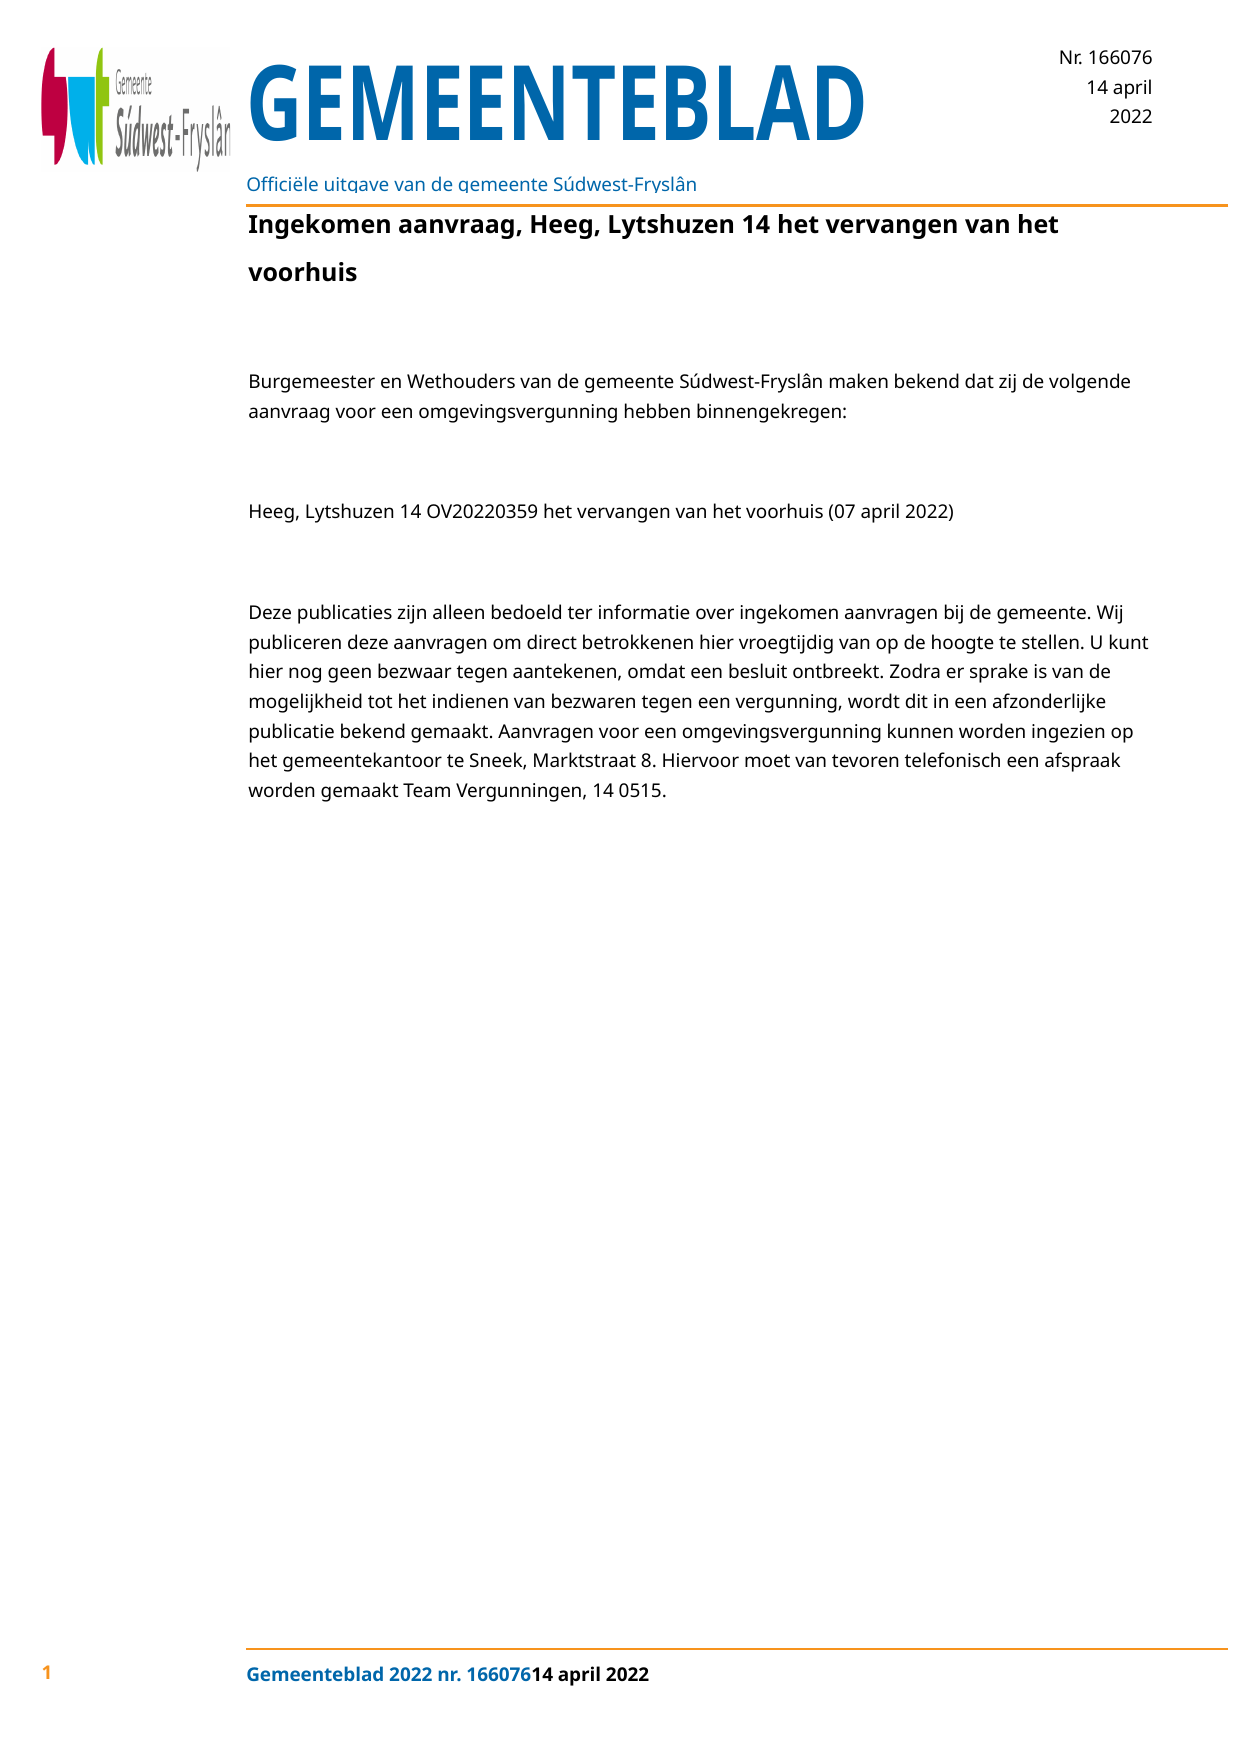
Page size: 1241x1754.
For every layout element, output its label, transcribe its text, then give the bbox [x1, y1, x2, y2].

text Burgemeester en Wethouders van de gemeente Súdwest-Fryslân maken bekend dat zij de volgende aanvraag voor een omgevingsvergunning hebben binnengekregen: [248, 368, 1152, 424]
picture [41, 47, 231, 172]
text Heeg, Lytshuzen 14 OV20220359 het vervangen van het voorhuis (07 april 2022) [248, 499, 1152, 524]
text Ingekomen aanvraag, Heeg, Lytshuzen 14 het vervangen van het voorhuis [248, 207, 1152, 288]
text Deze publicaties zijn alleen bedoeld ter informatie over ingekomen aanvragen bij de gemeente. Wij publiceren deze aanvragen om direct betrokkenen hier vroegtijdig van op de hoogte te stellen. U kunt hier nog geen bezwaar tegen aantekenen, omdat een besluit ontbreekt. Zodra er sprake is van de mogelijkheid tot het indienen van bezwaren tegen een vergunning, wordt dit in een afzonderlijke publicatie bekend gemaakt. Aanvragen voor een omgevingsvergunning kunnen worden ingezien op het gemeentekantoor te Sneek, Marktstraat 8. Hiervoor moet van tevoren telefonisch een afspraak worden gemaakt Team Vergunningen, 14 0515. [248, 599, 1152, 803]
